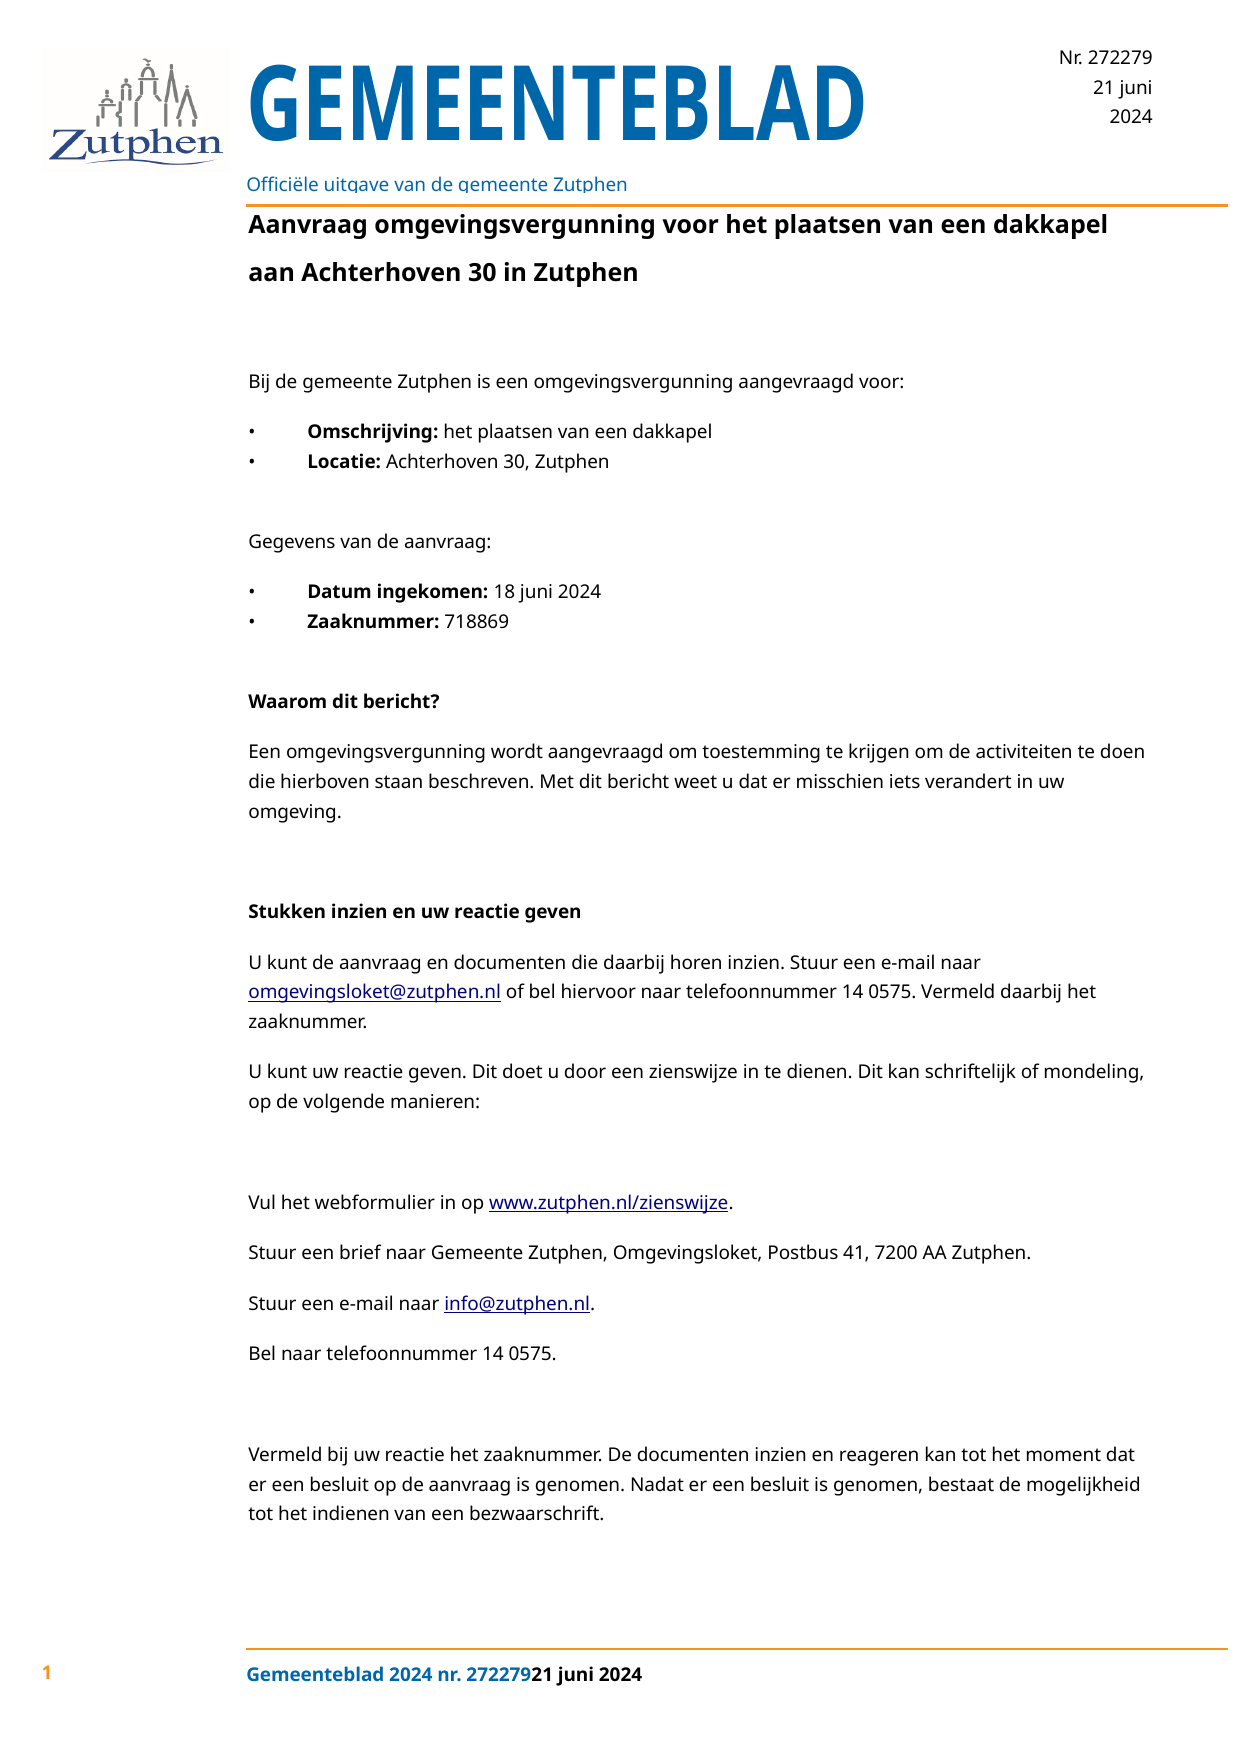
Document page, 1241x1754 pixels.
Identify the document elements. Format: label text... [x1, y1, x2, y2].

text Een omgevingsvergunning wordt aangevraagd om toestemming te krijgen om de activiteiten te doen die hierboven staan beschreven. Met dit bericht weet u dat er misschien iets verandert in uw omgeving. [248, 739, 1152, 824]
text Aanvraag omgevingsvergunning voor het plaatsen van een dakkapel aan Achterhoven 30 in Zutphen [248, 207, 1152, 288]
list Datum ingekomen: 18 juni 2024 [248, 579, 1152, 604]
text Gegevens van de aanvraag: [248, 528, 1152, 554]
text Stuur een brief naar Gemeente Zutphen, Omgevingsloket, Postbus 41, 7200 AA Zutphen. [248, 1239, 1152, 1265]
text Stukken inzien en uw reactie geven [248, 899, 1152, 924]
text U kunt uw reactie geven. Dit doet u door een zienswijze in te dienen. Dit kan schriftelijk of mondeling, op de volgende manieren: [248, 1059, 1152, 1114]
text U kunt de aanvraag en documenten die daarbij horen inzien. Stuur een e-mail naar omgevingsloket@zutphen.nl of bel hiervoor naar telefoonnummer 14 0575. Vermeld daarbij het zaaknummer. [248, 949, 1152, 1034]
text Vermeld bij uw reactie het zaaknummer. De documenten inzien en reageren kan tot het moment dat er een besluit op de aanvraag is genomen. Nadat er een besluit is genomen, bestaat de mogelijkheid tot het indienen van een bezwaarschrift. [248, 1441, 1152, 1526]
picture [41, 47, 231, 172]
list Omschrijving: het plaatsen van een dakkapel [248, 419, 1152, 444]
list Locatie: Achterhoven 30, Zutphen [248, 448, 1152, 474]
text Waarom dit bericht? [248, 688, 1152, 714]
text Bij de gemeente Zutphen is een omgevingsvergunning aangevraagd voor: [248, 368, 1152, 394]
text Vul het webformulier in op www.zutphen.nl/zienswijze. [248, 1189, 1152, 1215]
text Bel naar telefoonnummer 14 0575. [248, 1340, 1152, 1366]
text Stuur een e-mail naar info@zutphen.nl. [248, 1290, 1152, 1316]
list Zaaknummer: 718869 [248, 608, 1152, 634]
